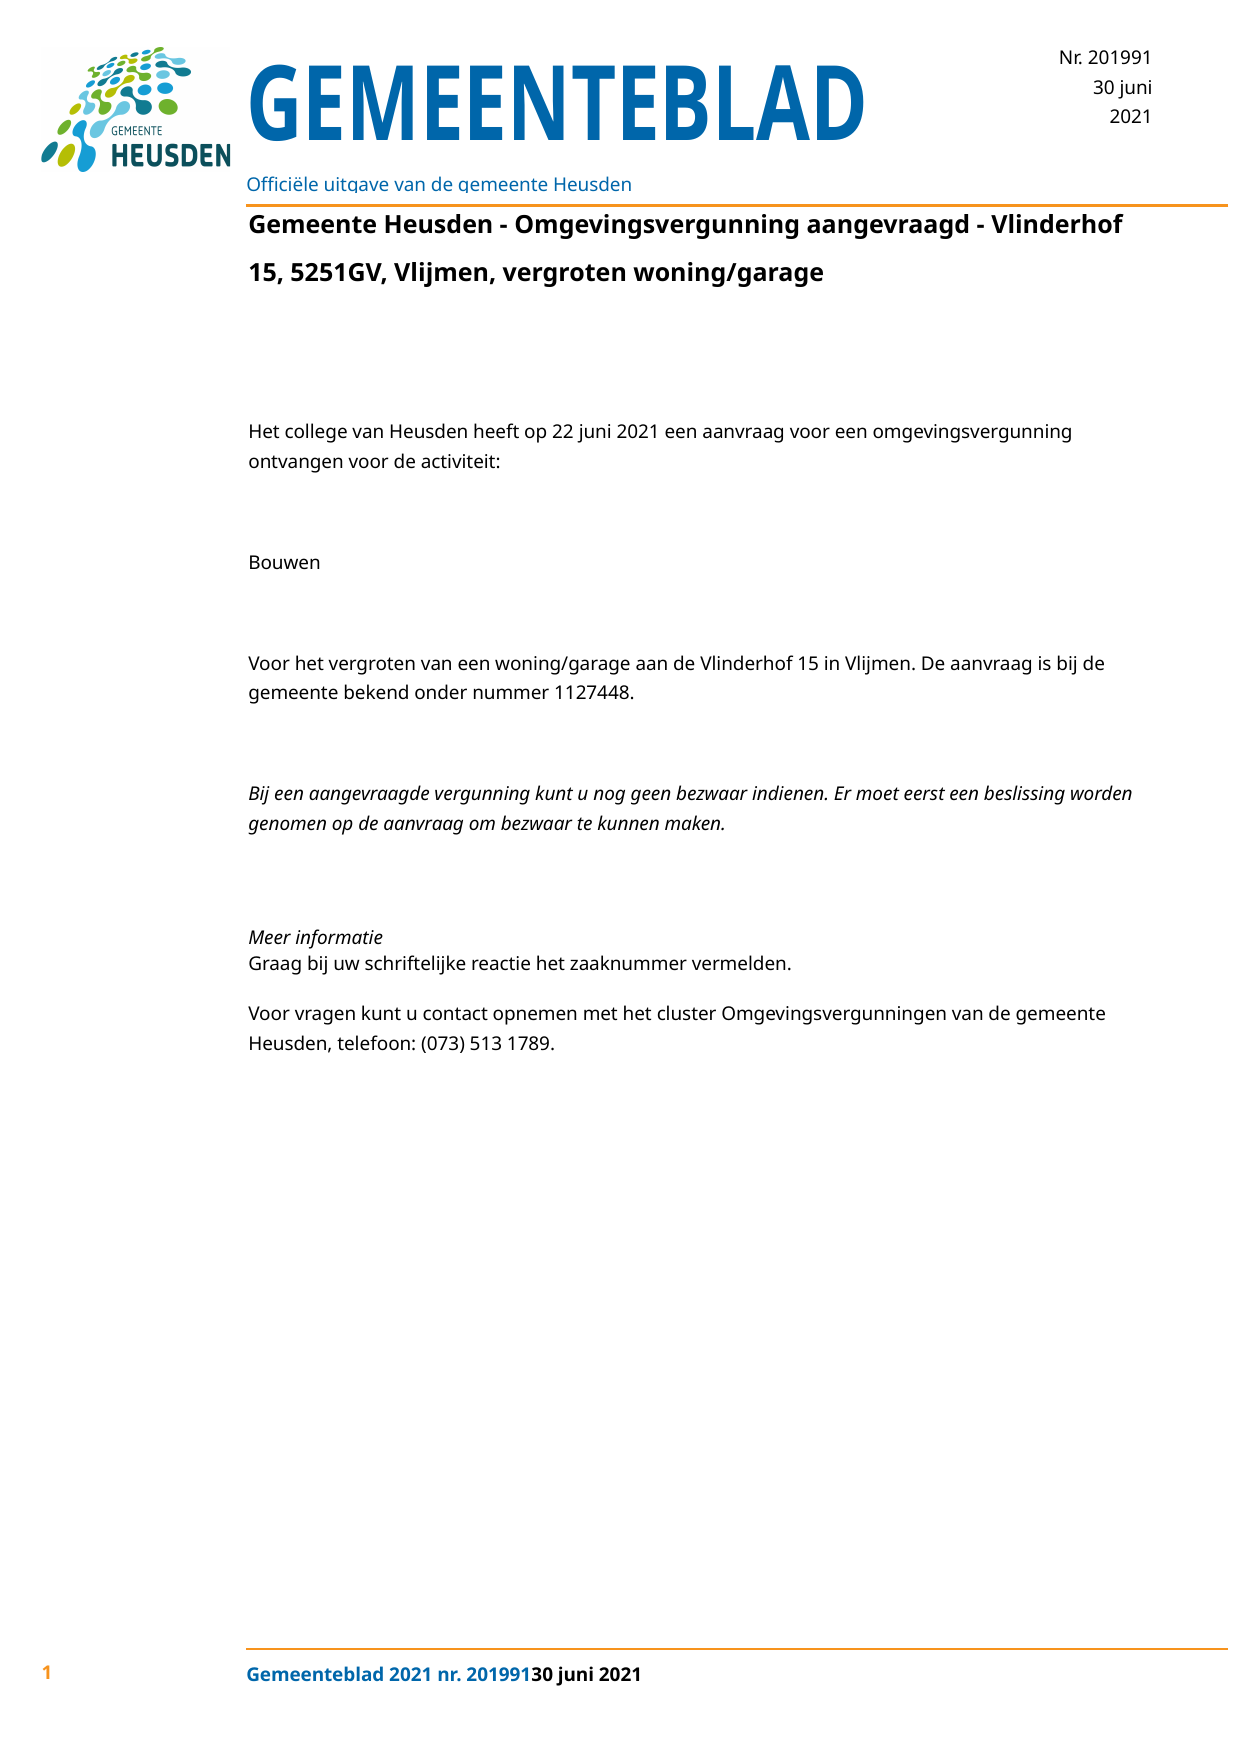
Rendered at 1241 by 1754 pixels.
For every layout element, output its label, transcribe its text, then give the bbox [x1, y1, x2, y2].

text Graag bij uw schriftelijke reactie het zaaknummer vermelden. [248, 950, 1152, 976]
picture [41, 47, 231, 172]
text Meer informatie [248, 924, 1152, 950]
text Voor het vergroten van een woning/garage aan de Vlinderhof 15 in Vlijmen. De aanvraag is bij de gemeente bekend onder nummer 1127448. [248, 650, 1152, 705]
text Voor vragen kunt u contact opnemen met het cluster Omgevingsvergunningen van de gemeente Heusden, telefoon: (073) 513 1789. [248, 1001, 1152, 1056]
text Bouwen [248, 549, 1152, 575]
text Het college van Heusden heeft op 22 juni 2021 een aanvraag voor een omgevingsvergunning ontvangen voor de activiteit: [248, 419, 1152, 474]
text Gemeente Heusden - Omgevingsvergunning aangevraagd - Vlinderhof 15, 5251GV, Vlijmen, vergroten woning/garage [248, 207, 1152, 288]
text Bij een aangevraagde vergunning kunt u nog geen bezwaar indienen. Er moet eerst een beslissing worden genomen op de aanvraag om bezwaar te kunnen maken. [248, 780, 1152, 836]
